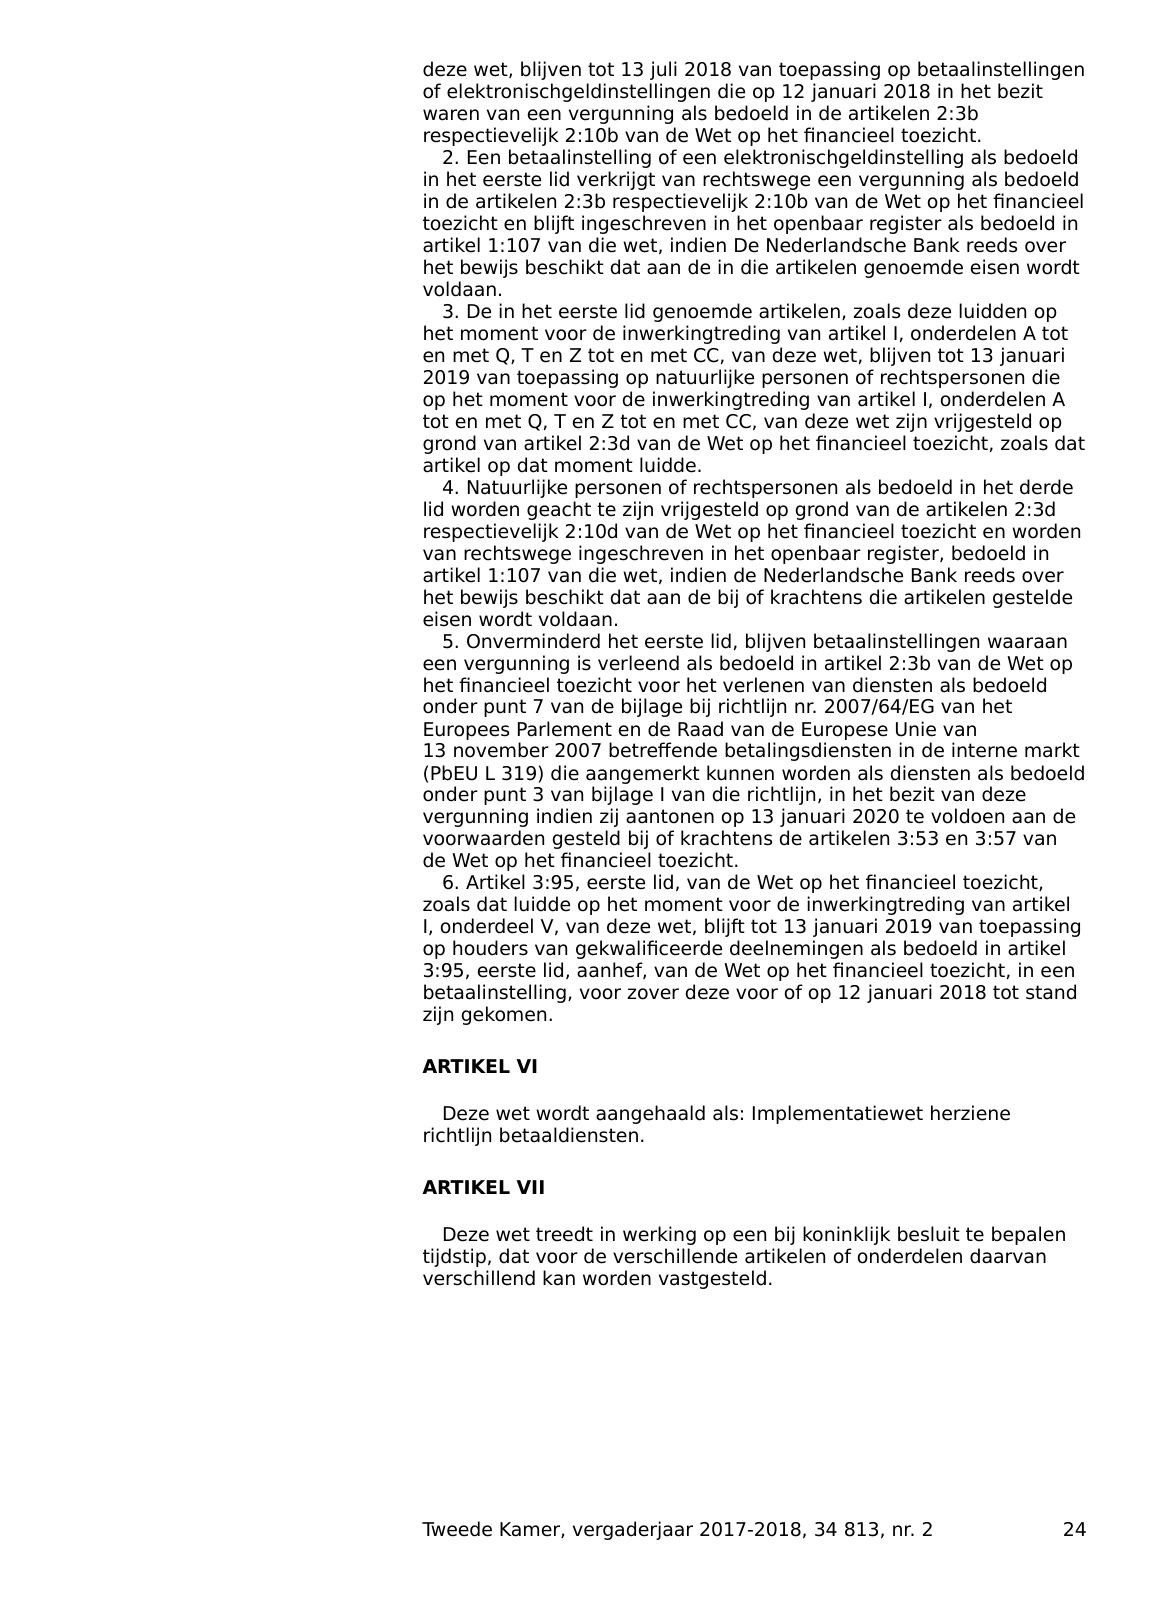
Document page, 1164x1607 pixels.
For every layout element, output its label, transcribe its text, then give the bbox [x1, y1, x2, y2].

text 5. Onverminderd het eerste lid, blijven betaalinstellingen waaraan een vergunning is verleend als bedoeld in artikel 2:3b van de Wet op het financieel toezicht voor het verlenen van diensten als bedoeld onder punt 7 van de bijlage bij richtlijn nr. 2007/64/EG van het Europees Parlement en de Raad van de Europese Unie van 13 november 2007 betreffende betalingsdiensten in de interne markt (PbEU L 319) die aangemerkt kunnen worden als diensten als bedoeld onder punt 3 van bijlage I van die richtlijn, in het bezit van deze vergunning indien zij aantonen op 13 januari 2020 te voldoen aan de voorwaarden gesteld bij of krachtens de artikelen 3:53 en 3:57 van de Wet op het financieel toezicht. [422, 631, 1087, 872]
text deze wet, blijven tot 13 juli 2018 van toepassing op betaalinstellingen of elektronischgeldinstellingen die op 12 januari 2018 in het bezit waren van een vergunning als bedoeld in de artikelen 2:3b respectievelijk 2:10b van de Wet op het financieel toezicht. [422, 59, 1087, 147]
subtitle ARTIKEL VI [422, 1056, 1087, 1078]
text 6. Artikel 3:95, eerste lid, van de Wet op het financieel toezicht, zoals dat luidde op het moment voor de inwerkingtreding van artikel I, onderdeel V, van deze wet, blijft tot 13 januari 2019 van toepassing op houders van gekwalificeerde deelnemingen als bedoeld in artikel 3:95, eerste lid, aanhef, van de Wet op het financieel toezicht, in een betaalinstelling, voor zover deze voor of op 12 januari 2018 tot stand zijn gekomen. [422, 872, 1087, 1026]
text Deze wet treedt in werking op een bij koninklijk besluit te bepalen tijdstip, dat voor de verschillende artikelen of onderdelen daarvan verschillend kan worden vastgesteld. [422, 1224, 1087, 1290]
subtitle ARTIKEL VII [422, 1177, 1087, 1199]
text 3. De in het eerste lid genoemde artikelen, zoals deze luidden op het moment voor de inwerkingtreding van artikel I, onderdelen A tot en met Q, T en Z tot en met CC, van deze wet, blijven tot 13 januari 2019 van toepassing op natuurlijke personen of rechtspersonen die op het moment voor de inwerkingtreding van artikel I, onderdelen A tot en met Q, T en Z tot en met CC, van deze wet zijn vrijgesteld op grond van artikel 2:3d van de Wet op het financieel toezicht, zoals dat artikel op dat moment luidde. [422, 301, 1087, 477]
text 4. Natuurlijke personen of rechtspersonen als bedoeld in het derde lid worden geacht te zijn vrijgesteld op grond van de artikelen 2:3d respectievelijk 2:10d van de Wet op het financieel toezicht en worden van rechtswege ingeschreven in het openbaar register, bedoeld in artikel 1:107 van die wet, indien de Nederlandsche Bank reeds over het bewijs beschikt dat aan de bij of krachtens die artikelen gestelde eisen wordt voldaan. [422, 477, 1087, 631]
text 2. Een betaalinstelling of een elektronischgeldinstelling als bedoeld in het eerste lid verkrijgt van rechtswege een vergunning als bedoeld in de artikelen 2:3b respectievelijk 2:10b van de Wet op het financieel toezicht en blijft ingeschreven in het openbaar register als bedoeld in artikel 1:107 van die wet, indien De Nederlandsche Bank reeds over het bewijs beschikt dat aan de in die artikelen genoemde eisen wordt voldaan. [422, 147, 1087, 301]
text Deze wet wordt aangehaald als: Implementatiewet herziene richtlijn betaaldiensten. [422, 1103, 1087, 1147]
